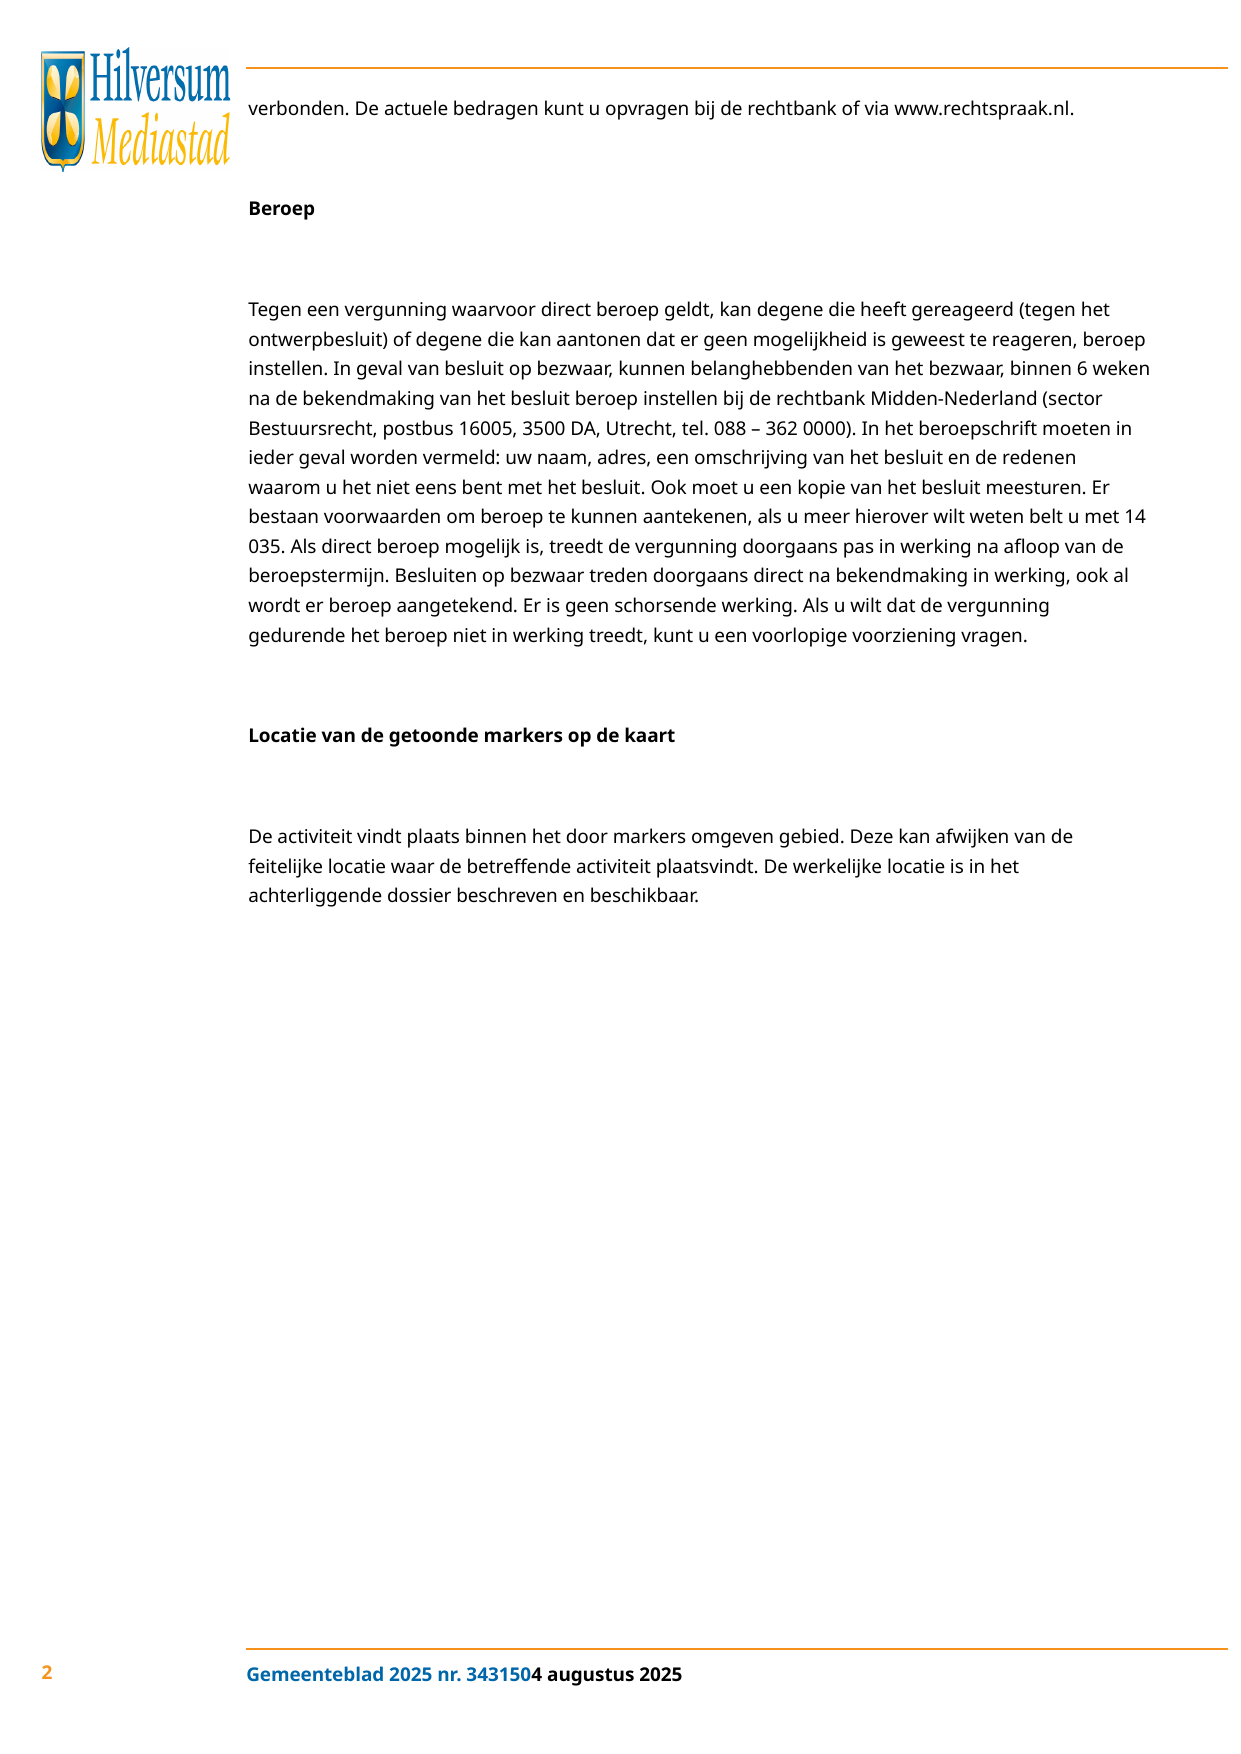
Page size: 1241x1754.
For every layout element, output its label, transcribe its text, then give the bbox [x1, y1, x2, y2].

picture [41, 47, 231, 172]
text Beroep [248, 196, 1152, 221]
text Locatie van de getoonde markers op de kaart [248, 723, 1152, 748]
text Tegen een vergunning waarvoor direct beroep geldt, kan degene die heeft gereageerd (tegen het ontwerpbesluit) of degene die kan aantonen dat er geen mogelijkheid is geweest te reageren, beroep instellen. In geval van besluit op bezwaar, kunnen belanghebbenden van het bezwaar, binnen 6 weken na de bekendmaking van het besluit beroep instellen bij de rechtbank Midden-Nederland (sector Bestuursrecht, postbus 16005, 3500 DA, Utrecht, tel. 088 – 362 0000). In het beroepschrift moeten in ieder geval worden vermeld: uw naam, adres, een omschrijving van het besluit en de redenen waarom u het niet eens bent met het besluit. Ook moet u een kopie van het besluit meesturen. Er bestaan voorwaarden om beroep te kunnen aantekenen, als u meer hierover wilt weten belt u met 14 035. Als direct beroep mogelijk is, treedt de vergunning doorgaans pas in werking na afloop van de beroepstermijn. Besluiten op bezwaar treden doorgaans direct na bekendmaking in werking, ook al wordt er beroep aangetekend. Er is geen schorsende werking. Als u wilt dat de vergunning gedurende het beroep niet in werking treedt, kunt u een voorlopige voorziening vragen. [248, 296, 1152, 648]
text De activiteit vindt plaats binnen het door markers omgeven gebied. Deze kan afwijken van de feitelijke locatie waar de betreffende activiteit plaatsvindt. De werkelijke locatie is in het achterliggende dossier beschreven en beschikbaar. [248, 823, 1152, 908]
text verbonden. De actuele bedragen kunt u opvragen bij de rechtbank of via www.rechtspraak.nl. [248, 95, 1152, 121]
